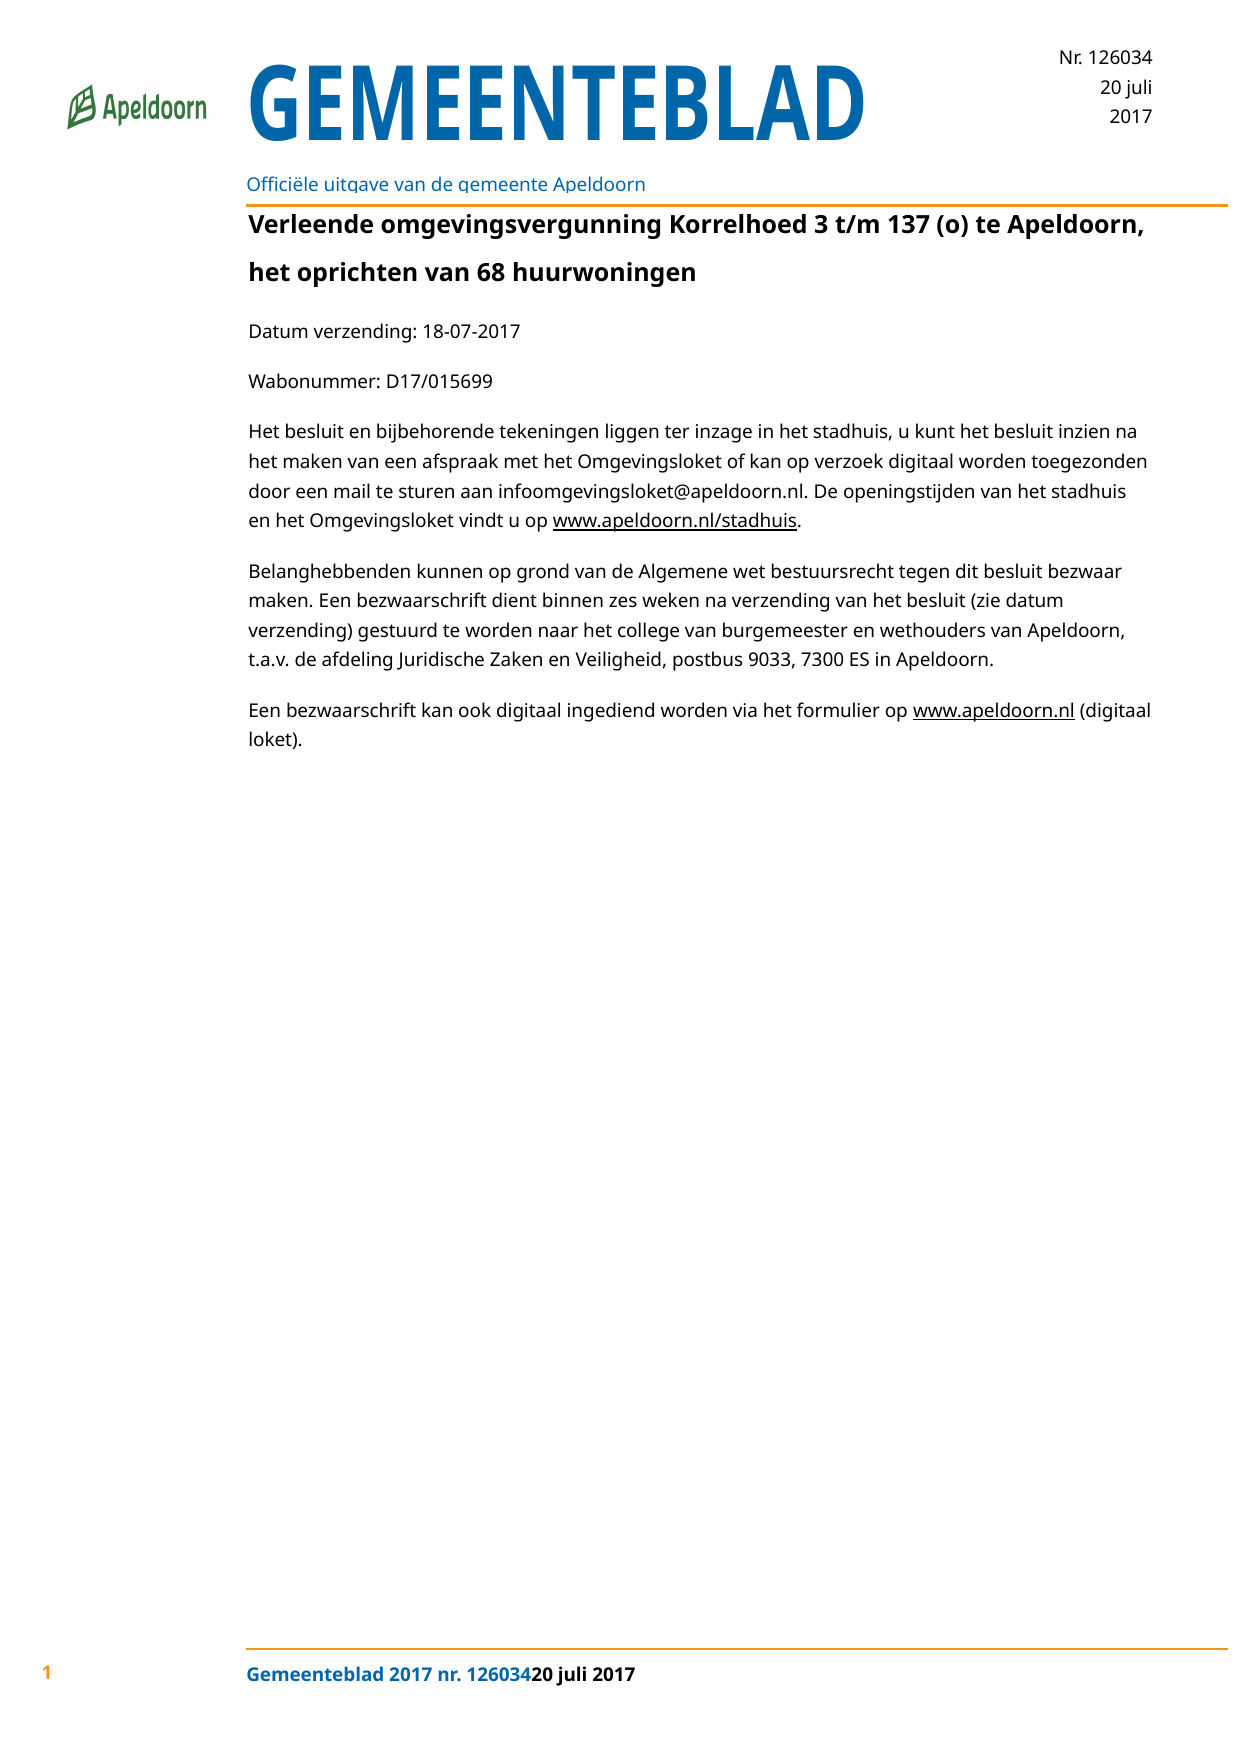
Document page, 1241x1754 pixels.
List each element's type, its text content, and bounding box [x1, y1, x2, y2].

text Verleende omgevingsvergunning Korrelhoed 3 t/m 137 (o) te Apeldoorn, het oprichten van 68 huurwoningen [248, 207, 1152, 288]
text Het besluit en bijbehorende tekeningen liggen ter inzage in het stadhuis, u kunt het besluit inzien na het maken van een afspraak met het Omgevingsloket of kan op verzoek digitaal worden toegezonden door een mail te sturen aan infoomgevingsloket@apeldoorn.nl. De openingstijden van het stadhuis en het Omgevingsloket vindt u op www.apeldoorn.nl/stadhuis. [248, 419, 1152, 533]
text Wabonummer: D17/015699 [248, 368, 1152, 394]
text Belanghebbenden kunnen op grond van de Algemene wet bestuursrecht tegen dit besluit bezwaar maken. Een bezwaarschrift dient binnen zes weken na verzending van het besluit (zie datum verzending) gestuurd te worden naar het college van burgemeester en wethouders van Apeldoorn, t.a.v. de afdeling Juridische Zaken en Veiligheid, postbus 9033, 7300 ES in Apeldoorn. [248, 558, 1152, 672]
text Een bezwaarschrift kan ook digitaal ingediend worden via het formulier op www.apeldoorn.nl (digitaal loket). [248, 697, 1152, 752]
picture [41, 47, 231, 172]
text Datum verzending: 18-07-2017 [248, 318, 1152, 344]
